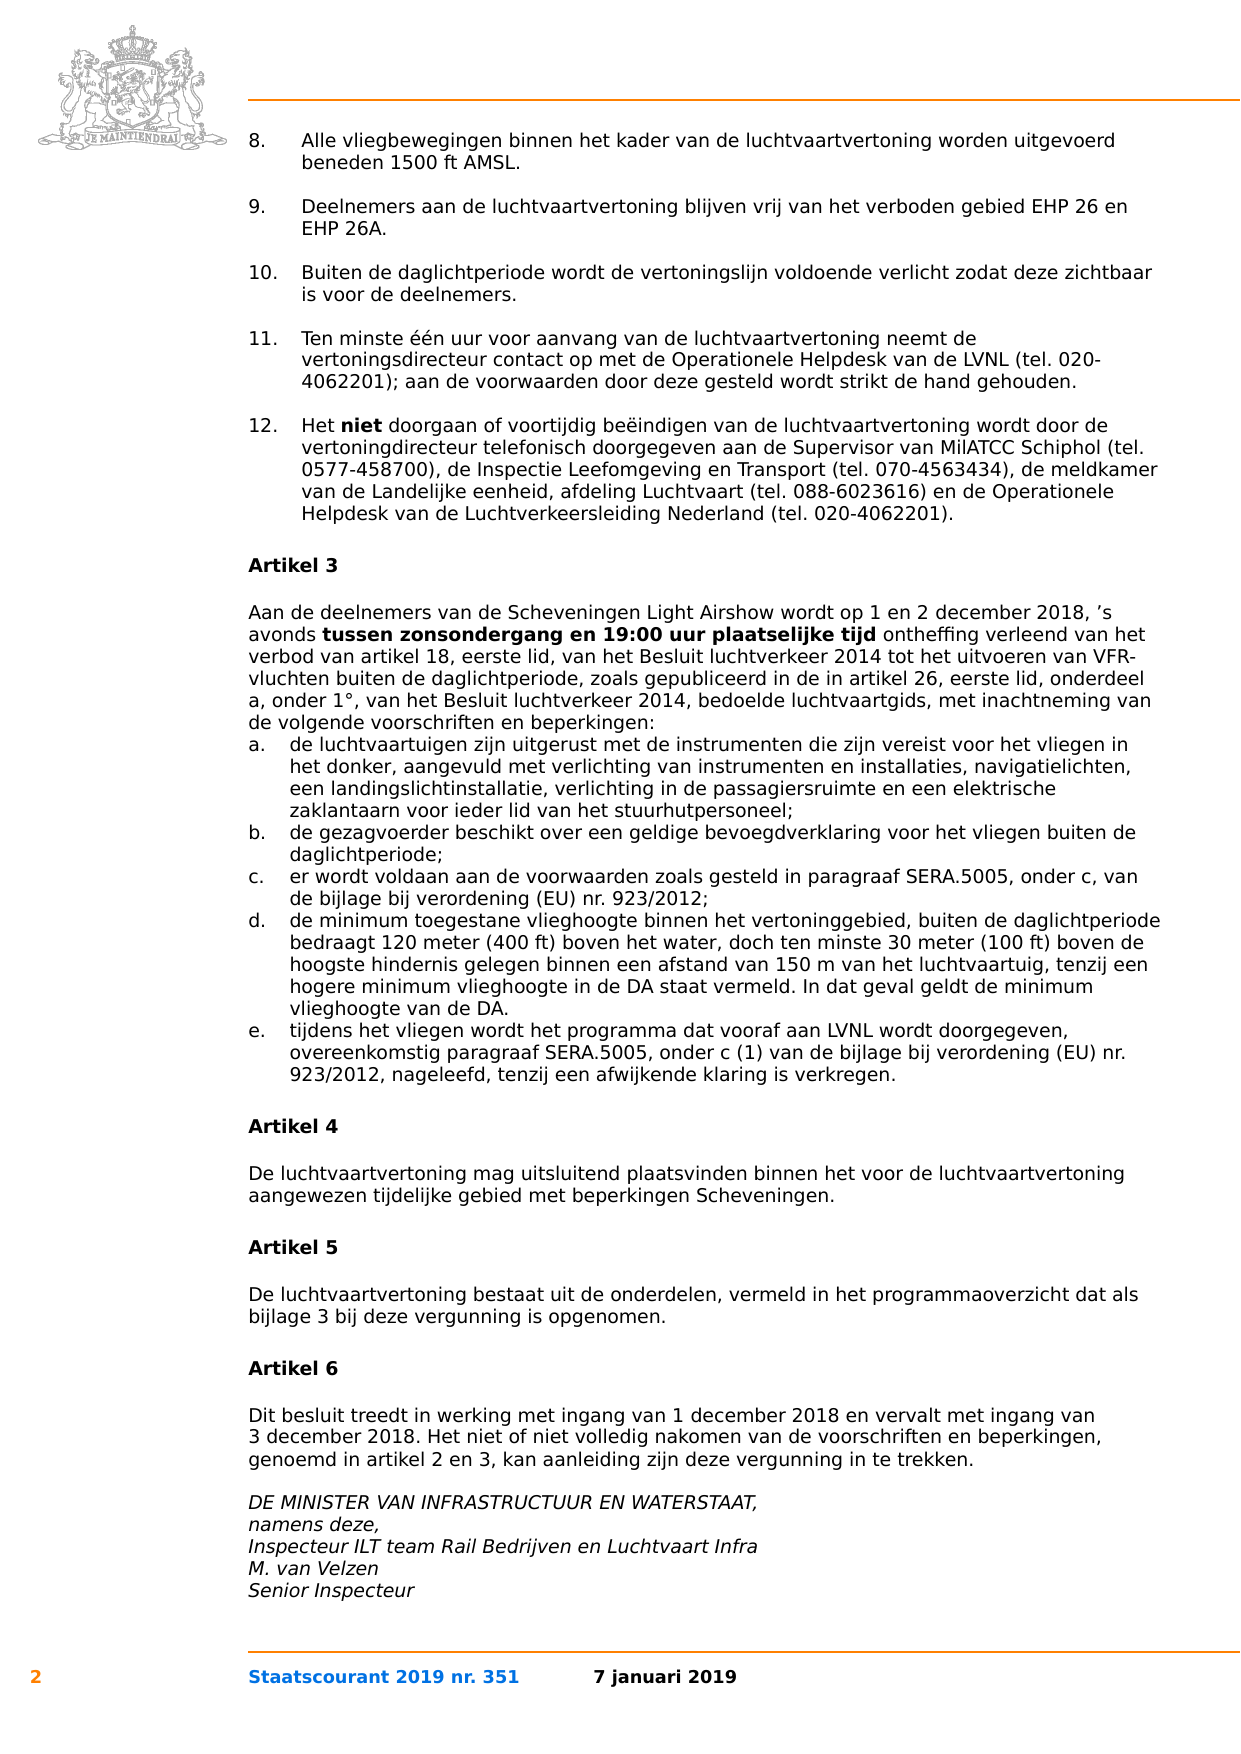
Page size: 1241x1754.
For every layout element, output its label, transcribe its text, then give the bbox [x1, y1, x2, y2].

subtitle Artikel 5 [248, 1237, 1163, 1258]
text 10. Buiten de daglichtperiode wordt de vertoningslijn voldoende verlicht zodat deze zichtbaar is voor de deelnemers. [248, 262, 1163, 306]
text e. tijdens het vliegen wordt het programma dat vooraf aan LVNL wordt doorgegeven, overeenkomstig paragraaf SERA.5005, onder c (1) van de bijlage bij verordening (EU) nr. 923/2012, nageleefd, tenzij een afwijkende klaring is verkregen. [248, 1020, 1163, 1086]
text Aan de deelnemers van de Scheveningen Light Airshow wordt op 1 en 2 december 2018, ’s avonds tussen zonsondergang en 19:00 uur plaatselijke tijd ontheffing verleend van het verbod van artikel 18, eerste lid, van het Besluit luchtverkeer 2014 tot het uitvoeren van VFR-vluchten buiten de daglichtperiode, zoals gepubliceerd in de in artikel 26, eerste lid, onderdeel a, onder 1°, van het Besluit luchtverkeer 2014, bedoelde luchtvaartgids, met inachtneming van de volgende voorschriften en beperkingen: [248, 602, 1163, 734]
text c. er wordt voldaan aan de voorwaarden zoals gesteld in paragraaf SERA.5005, onder c, van de bijlage bij verordening (EU) nr. 923/2012; [248, 866, 1163, 910]
text De luchtvaartvertoning mag uitsluitend plaatsvinden binnen het voor de luchtvaartvertoning aangewezen tijdelijke gebied met beperkingen Scheveningen. [248, 1163, 1163, 1207]
text d. de minimum toegestane vlieghoogte binnen het vertoninggebied, buiten de daglichtperiode bedraagt 120 meter (400 ft) boven het water, doch ten minste 30 meter (100 ft) boven de hoogste hindernis gelegen binnen een afstand van 150 m van het luchtvaartuig, tenzij een hogere minimum vlieghoogte in de DA staat vermeld. In dat geval geldt de minimum vlieghoogte van de DA. [248, 910, 1163, 1020]
text 11. Ten minste één uur voor aanvang van de luchtvaartvertoning neemt de vertoningsdirecteur contact op met de Operationele Helpdesk van de LVNL (tel. 020-4062201); aan de voorwaarden door deze gesteld wordt strikt de hand gehouden. [248, 327, 1163, 393]
subtitle Artikel 3 [248, 555, 1163, 577]
text a. de luchtvaartuigen zijn uitgerust met de instrumenten die zijn vereist voor het vliegen in het donker, aangevuld met verlichting van instrumenten en installaties, navigatielichten, een landingslichtinstallatie, verlichting in de passagiersruimte en een elektrische zaklantaarn voor ieder lid van het stuurhutpersoneel; [248, 734, 1163, 822]
subtitle Artikel 4 [248, 1116, 1163, 1138]
text DE MINISTER VAN INFRASTRUCTUUR EN WATERSTAAT, namens deze, Inspecteur ILT team Rail Bedrijven en Luchtvaart Infra M. van Velzen Senior Inspecteur [248, 1492, 1163, 1602]
text De luchtvaartvertoning bestaat uit de onderdelen, vermeld in het programmaoverzicht dat als bijlage 3 bij deze vergunning is opgenomen. [248, 1283, 1163, 1327]
picture [38, 25, 227, 150]
text 8. Alle vliegbewegingen binnen het kader van de luchtvaartvertoning worden uitgevoerd beneden 1500 ft AMSL. [248, 130, 1163, 174]
text Dit besluit treedt in werking met ingang van 1 december 2018 en vervalt met ingang van 3 december 2018. Het niet of niet volledig nakomen van de voorschriften en beperkingen, genoemd in artikel 2 en 3, kan aanleiding zijn deze vergunning in te trekken. [248, 1404, 1163, 1470]
subtitle Artikel 6 [248, 1357, 1163, 1379]
text 12. Het niet doorgaan of voortijdig beëindigen van de luchtvaartvertoning wordt door de vertoningdirecteur telefonisch doorgegeven aan de Supervisor van MilATCC Schiphol (tel. 0577-458700), de Inspectie Leefomgeving en Transport (tel. 070-4563434), de meldkamer van de Landelijke eenheid, afdeling Luchtvaart (tel. 088-6023616) en de Operationele Helpdesk van de Luchtverkeersleiding Nederland (tel. 020-4062201). [248, 415, 1163, 525]
text 9. Deelnemers aan de luchtvaartvertoning blijven vrij van het verboden gebied EHP 26 en EHP 26A. [248, 196, 1163, 240]
text b. de gezagvoerder beschikt over een geldige bevoegdverklaring voor het vliegen buiten de daglichtperiode; [248, 822, 1163, 866]
